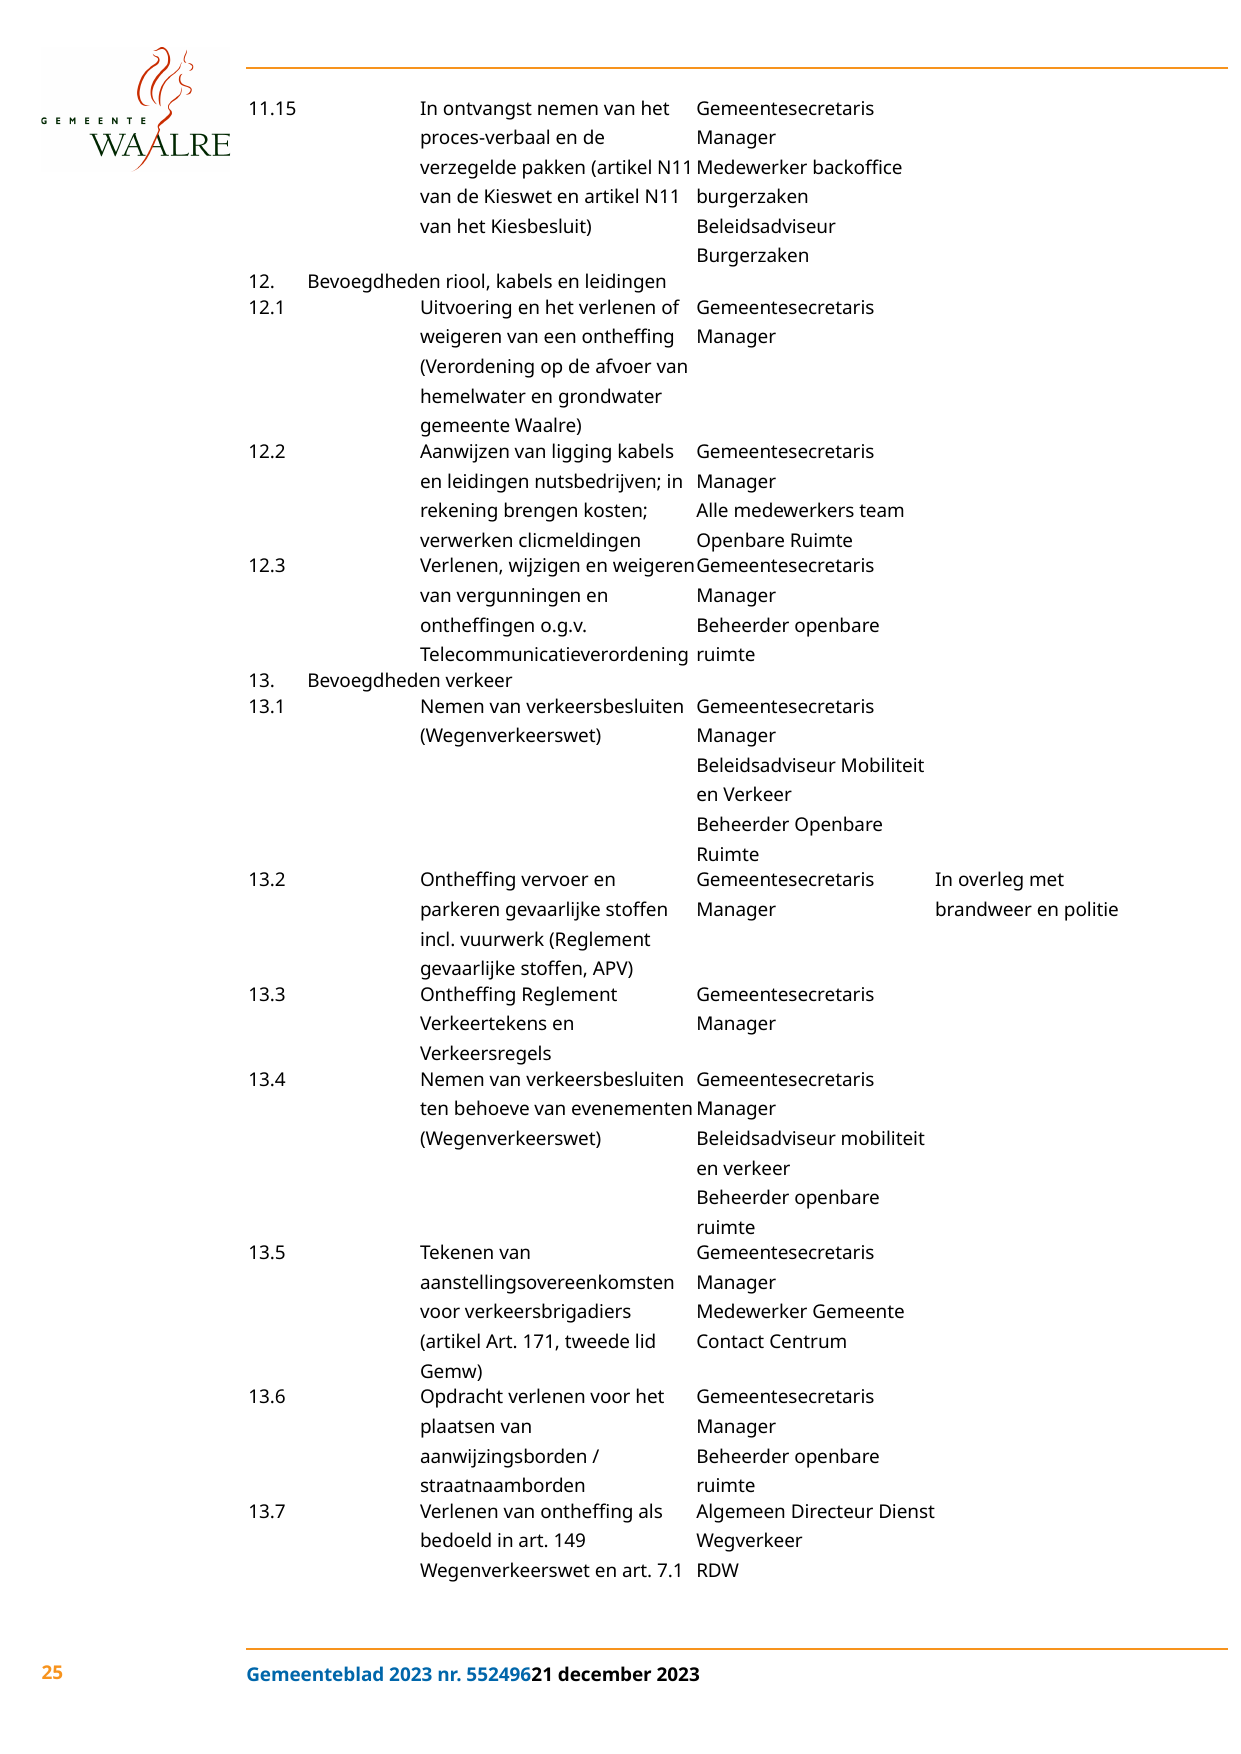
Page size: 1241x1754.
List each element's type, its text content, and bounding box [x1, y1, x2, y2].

table_cell 13.5 [248, 1240, 420, 1384]
table_cell Gemeentesecretaris Manager Alle medewerkers team Openbare Ruimte [696, 438, 935, 553]
table_cell Gemeentesecretaris Manager [696, 867, 935, 981]
table_cell 11.15 [248, 95, 420, 268]
table_cell Bevoegdheden riool, kabels en leidingen [248, 269, 1152, 294]
table_cell Gemeentesecretaris Manager [696, 294, 935, 438]
table_cell In ontvangst nemen van het proces-verbaal en de verzegelde pakken (artikel N11 van de Kieswet en artikel N11 van het Kiesbesluit) [420, 95, 696, 268]
table_cell [935, 1240, 1152, 1384]
table_cell [935, 294, 1152, 438]
table_cell [935, 1384, 1152, 1498]
table_cell [935, 95, 1152, 268]
table_cell 12.2 [248, 438, 420, 553]
table_cell Gemeentesecretaris Manager Beheerder openbare ruimte [696, 1384, 935, 1498]
table_cell Nemen van verkeersbesluiten (Wegenverkeerswet) [420, 693, 696, 867]
table_cell Opdracht verlenen voor het plaatsen van aanwijzingsborden / straatnaamborden [420, 1384, 696, 1498]
table_cell Gemeentesecretaris Manager Beheerder openbare ruimte [696, 553, 935, 667]
table_cell Gemeentesecretaris Manager Beleidsadviseur mobiliteit en verkeer Beheerder openbare ruimte [696, 1066, 935, 1239]
table_cell 13.2 [248, 867, 420, 981]
table_cell [935, 693, 1152, 867]
table_cell 13.4 [248, 1066, 420, 1239]
table_cell Uitvoering en het verlenen of weigeren van een ontheffing (Verordening op de afvoer van hemelwater en grondwater gemeente Waalre) [420, 294, 696, 438]
table_cell [935, 1498, 1152, 1583]
table_cell 13.3 [248, 981, 420, 1066]
table_cell [935, 1066, 1152, 1239]
picture [41, 47, 231, 172]
table_cell Gemeentesecretaris Manager Medewerker backoffice burgerzaken Beleidsadviseur Burgerzaken [696, 95, 935, 268]
table_cell Bevoegdheden verkeer [248, 667, 1152, 693]
table_cell [935, 981, 1152, 1066]
table_cell [935, 553, 1152, 667]
table_cell Algemeen Directeur Dienst Wegverkeer RDW [696, 1498, 935, 1583]
table_cell 13.6 [248, 1384, 420, 1498]
table_cell Tekenen van aanstellingsovereenkomsten voor verkeersbrigadiers (artikel Art. 171, tweede lid Gemw) [420, 1240, 696, 1384]
table_cell [935, 438, 1152, 553]
table_cell 12.3 [248, 553, 420, 667]
table_cell 12.1 [248, 294, 420, 438]
table_cell Gemeentesecretaris Manager [696, 981, 935, 1066]
table_cell Gemeentesecretaris Manager Medewerker Gemeente Contact Centrum [696, 1240, 935, 1384]
table_cell 13.7 [248, 1498, 420, 1583]
table_cell Nemen van verkeersbesluiten ten behoeve van evenementen (Wegenverkeerswet) [420, 1066, 696, 1239]
table_cell Verlenen, wijzigen en weigeren van vergunningen en ontheffingen o.g.v. Telecommunicatieverordening [420, 553, 696, 667]
table_cell In overleg met brandweer en politie [935, 867, 1152, 981]
table_cell Ontheffing Reglement Verkeertekens en Verkeersregels [420, 981, 696, 1066]
table_cell Verlenen van ontheffing als bedoeld in art. 149 Wegenverkeerswet en art. 7.1 [420, 1498, 696, 1583]
table_cell 13.1 [248, 693, 420, 867]
table_cell Gemeentesecretaris Manager Beleidsadviseur Mobiliteit en Verkeer Beheerder Openbare Ruimte [696, 693, 935, 867]
table_cell Ontheffing vervoer en parkeren gevaarlijke stoffen incl. vuurwerk (Reglement gevaarlijke stoffen, APV) [420, 867, 696, 981]
table_cell Aanwijzen van ligging kabels en leidingen nutsbedrijven; in rekening brengen kosten; verwerken clicmeldingen [420, 438, 696, 553]
